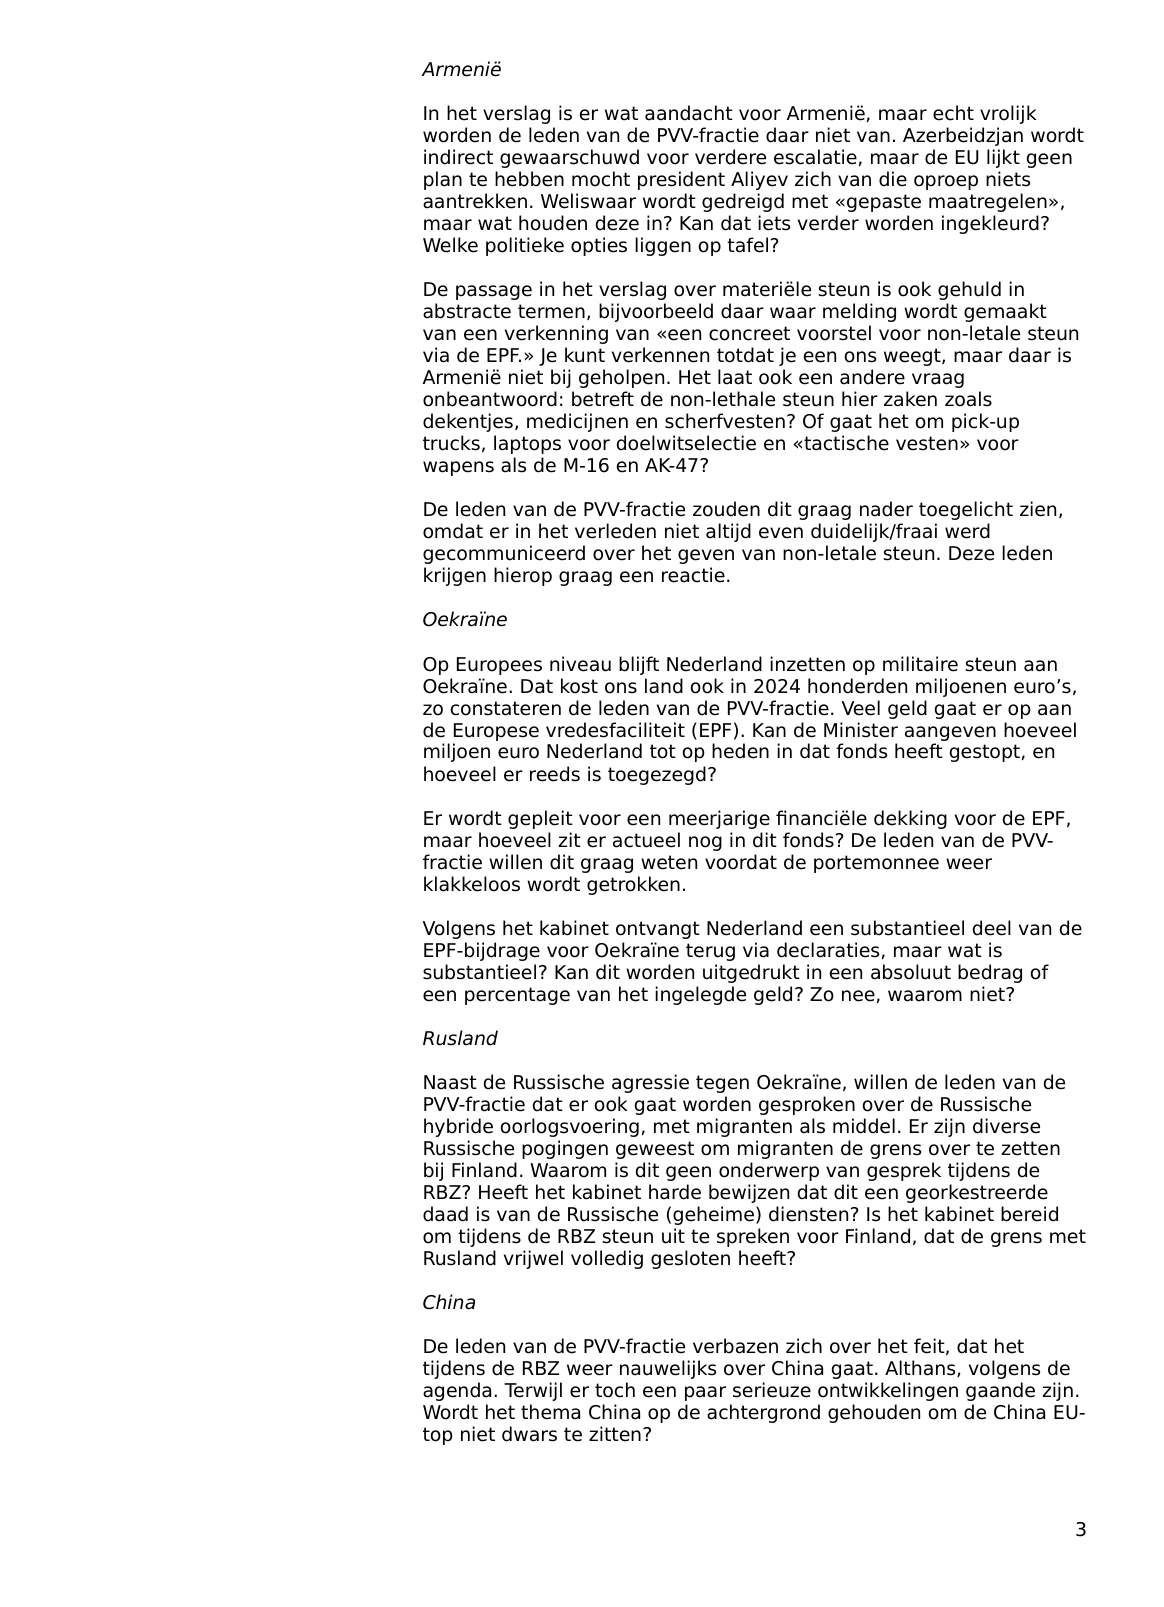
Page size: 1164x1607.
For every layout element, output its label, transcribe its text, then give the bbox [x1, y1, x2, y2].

text Er wordt gepleit voor een meerjarige financiële dekking voor de EPF, maar hoeveel zit er actueel nog in dit fonds? De leden van de PVV-fractie willen dit graag weten voordat de portemonnee weer klakkeloos wordt getrokken. [422, 808, 1087, 896]
text Volgens het kabinet ontvangt Nederland een substantieel deel van de EPF-bijdrage voor Oekraïne terug via declaraties, maar wat is substantieel? Kan dit worden uitgedrukt in een absoluut bedrag of een percentage van het ingelegde geld? Zo nee, waarom niet? [422, 918, 1087, 1006]
text Naast de Russische agressie tegen Oekraïne, willen de leden van de PVV-fractie dat er ook gaat worden gesproken over de Russische hybride oorlogsvoering, met migranten als middel. Er zijn diverse Russische pogingen geweest om migranten de grens over te zetten bij Finland. Waarom is dit geen onderwerp van gesprek tijdens de RBZ? Heeft het kabinet harde bewijzen dat dit een georkestreerde daad is van de Russische (geheime) diensten? Is het kabinet bereid om tijdens de RBZ steun uit te spreken voor Finland, dat de grens met Rusland vrijwel volledig gesloten heeft? [422, 1072, 1087, 1270]
subtitle China [422, 1292, 1087, 1314]
text De leden van de PVV-fractie zouden dit graag nader toegelicht zien, omdat er in het verleden niet altijd even duidelijk/fraai werd gecommuniceerd over het geven van non-letale steun. Deze leden krijgen hierop graag een reactie. [422, 499, 1087, 587]
text In het verslag is er wat aandacht voor Armenië, maar echt vrolijk worden de leden van de PVV-fractie daar niet van. Azerbeidzjan wordt indirect gewaarschuwd voor verdere escalatie, maar de EU lijkt geen plan te hebben mocht president Aliyev zich van die oproep niets aantrekken. Weliswaar wordt gedreigd met «gepaste maatregelen», maar wat houden deze in? Kan dat iets verder worden ingekleurd? Welke politieke opties liggen op tafel? [422, 103, 1087, 257]
subtitle Armenië [422, 59, 1087, 81]
subtitle Oekraïne [422, 609, 1087, 631]
subtitle Rusland [422, 1028, 1087, 1050]
text Op Europees niveau blijft Nederland inzetten op militaire steun aan Oekraïne. Dat kost ons land ook in 2024 honderden miljoenen euro’s, zo constateren de leden van de PVV-fractie. Veel geld gaat er op aan de Europese vredesfaciliteit (EPF). Kan de Minister aangeven hoeveel miljoen euro Nederland tot op heden in dat fonds heeft gestopt, en hoeveel er reeds is toegezegd? [422, 653, 1087, 785]
text De passage in het verslag over materiële steun is ook gehuld in abstracte termen, bijvoorbeeld daar waar melding wordt gemaakt van een verkenning van «een concreet voorstel voor non-letale steun via de EPF.» Je kunt verkennen totdat je een ons weegt, maar daar is Armenië niet bij geholpen. Het laat ook een andere vraag onbeantwoord: betreft de non-lethale steun hier zaken zoals dekentjes, medicijnen en scherfvesten? Of gaat het om pick-up trucks, laptops voor doelwitselectie en «tactische vesten» voor wapens als de M-16 en AK-47? [422, 279, 1087, 477]
text De leden van de PVV-fractie verbazen zich over het feit, dat het tijdens de RBZ weer nauwelijks over China gaat. Althans, volgens de agenda. Terwijl er toch een paar serieuze ontwikkelingen gaande zijn. Wordt het thema China op de achtergrond gehouden om de China EU-top niet dwars te zitten? [422, 1336, 1087, 1446]
